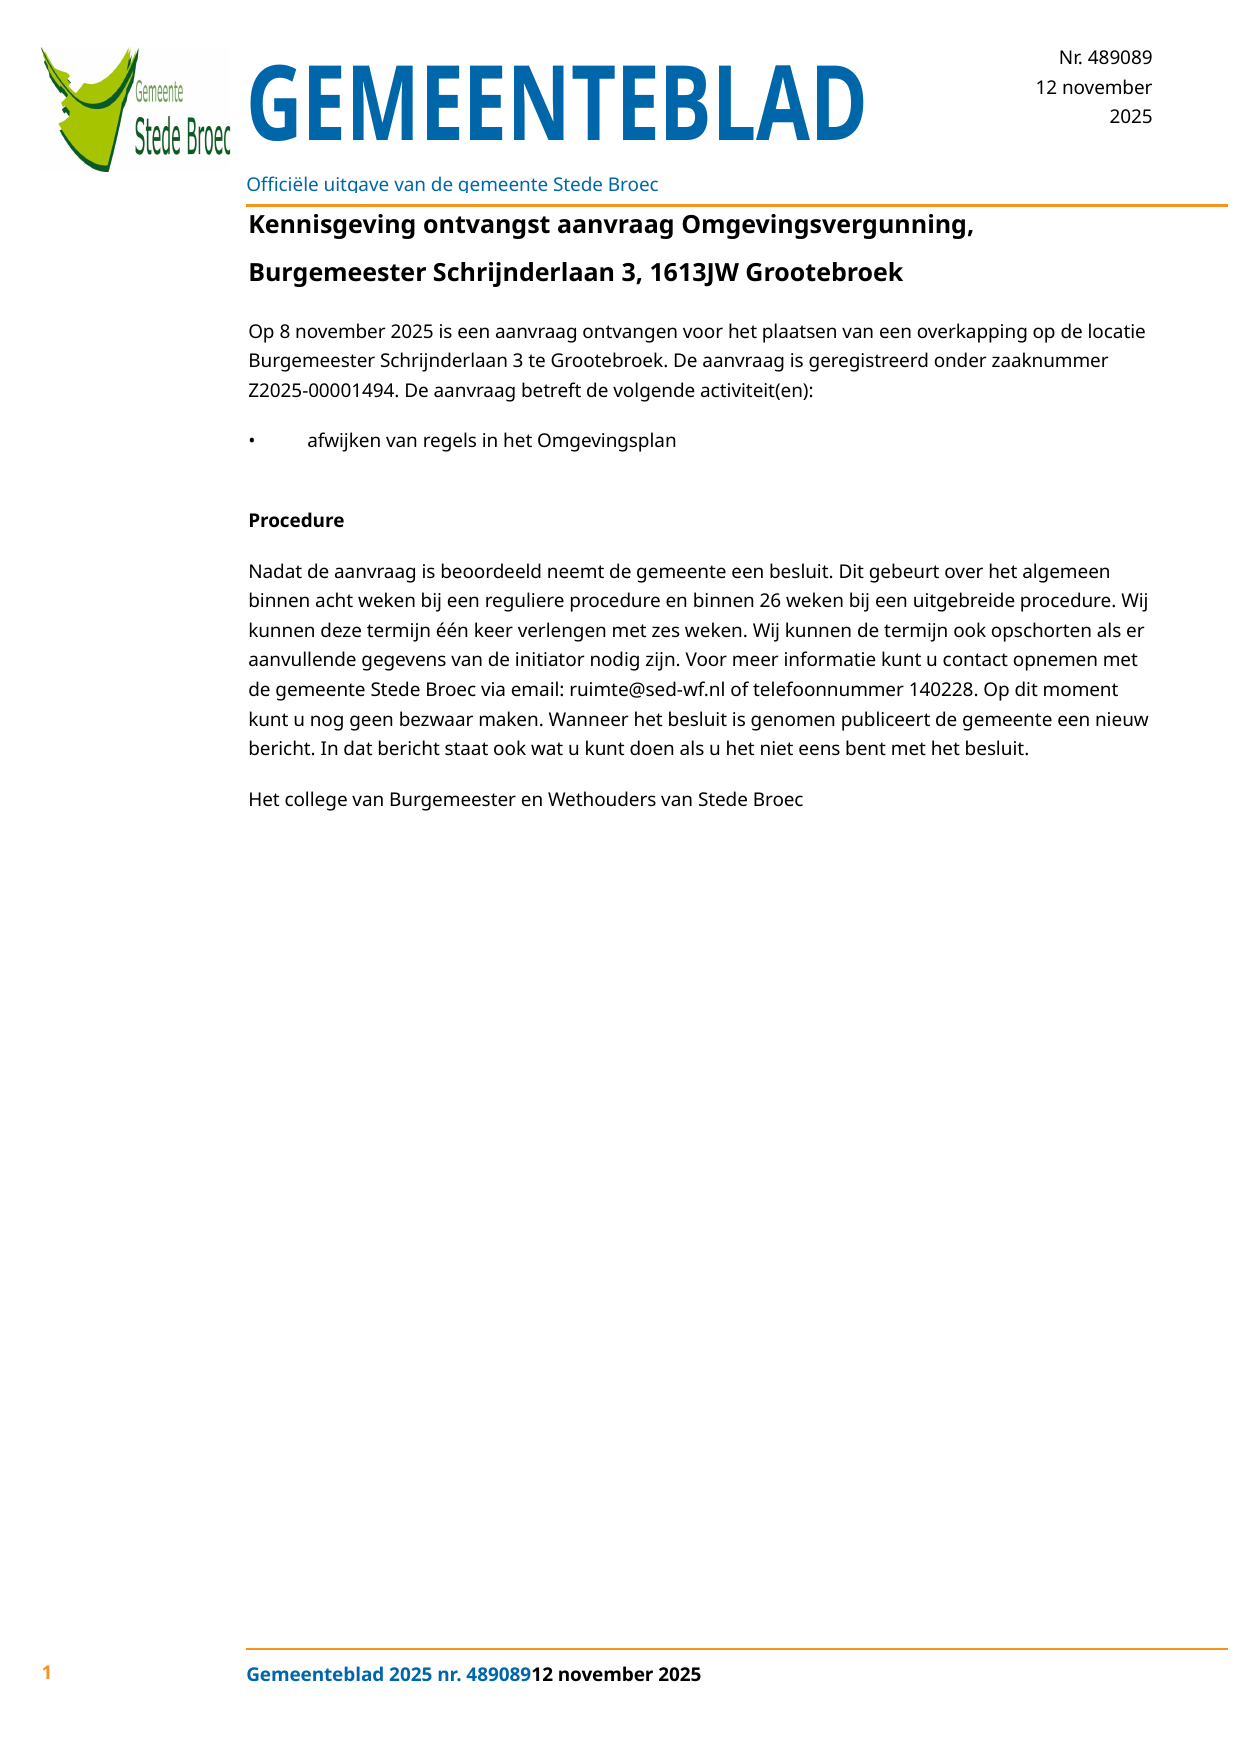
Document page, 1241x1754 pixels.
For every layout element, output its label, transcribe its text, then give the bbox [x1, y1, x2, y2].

text Het college van Burgemeester en Wethouders van Stede Broec [248, 786, 1152, 812]
text Kennisgeving ontvangst aanvraag Omgevingsvergunning, Burgemeester Schrijnderlaan 3, 1613JW Grootebroek [248, 207, 1152, 288]
list afwijken van regels in het Omgevingsplan [248, 427, 1152, 453]
text Nadat de aanvraag is beoordeeld neemt de gemeente een besluit. Dit gebeurt over het algemeen binnen acht weken bij een reguliere procedure en binnen 26 weken bij een uitgebreide procedure. Wij kunnen deze termijn één keer verlengen met zes weken. Wij kunnen de termijn ook opschorten als er aanvullende gegevens van de initiator nodig zijn. Voor meer informatie kunt u contact opnemen met de gemeente Stede Broec via email: ruimte@sed-wf.nl of telefoonnummer 140228. Op dit moment kunt u nog geen bezwaar maken. Wanneer het besluit is genomen publiceert de gemeente een nieuw bericht. In dat bericht staat ook wat u kunt doen als u het niet eens bent met het besluit. [248, 558, 1152, 761]
text Op 8 november 2025 is een aanvraag ontvangen voor het plaatsen van een overkapping op de locatie Burgemeester Schrijnderlaan 3 te Grootebroek. De aanvraag is geregistreerd onder zaaknummer Z2025-00001494. De aanvraag betreft de volgende activiteit(en): [248, 318, 1152, 403]
text Procedure [248, 507, 1152, 533]
picture [41, 47, 231, 172]
